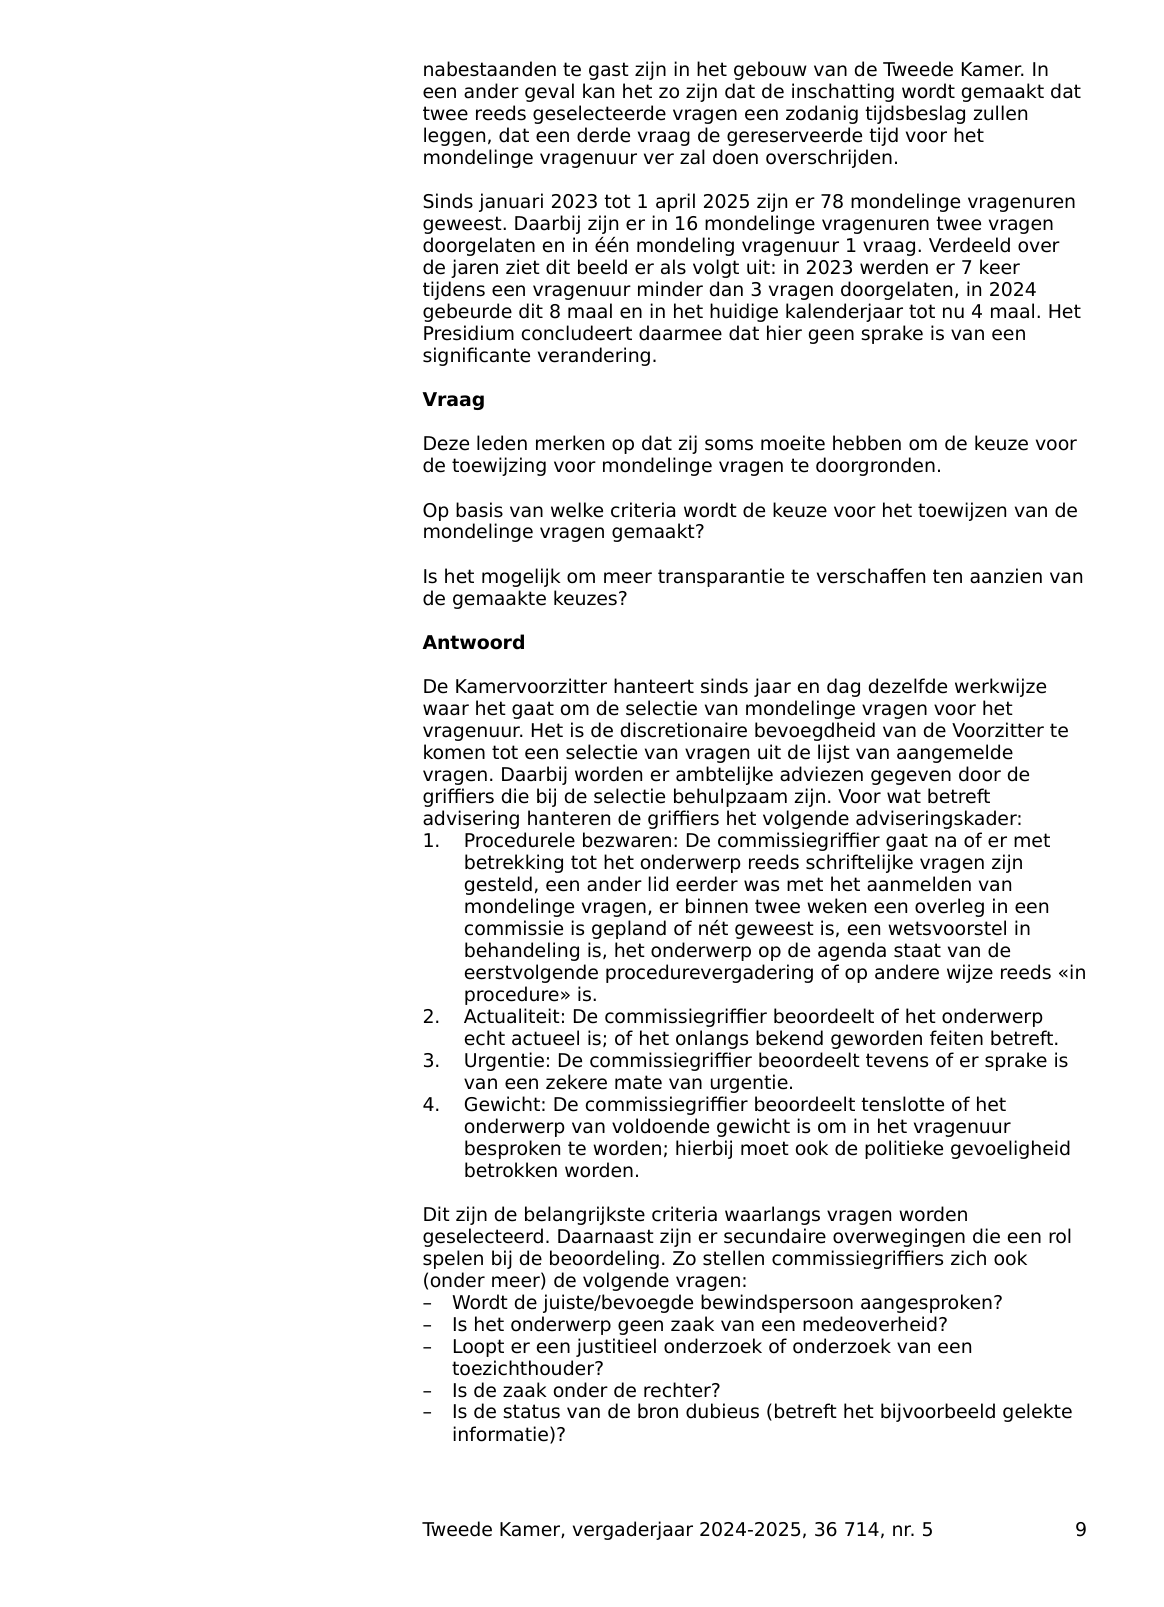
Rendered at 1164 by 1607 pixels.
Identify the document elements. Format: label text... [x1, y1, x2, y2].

text nabestaanden te gast zijn in het gebouw van de Tweede Kamer. In een ander geval kan het zo zijn dat de inschatting wordt gemaakt dat twee reeds geselecteerde vragen een zodanig tijdsbeslag zullen leggen, dat een derde vraag de gereserveerde tijd voor het mondelinge vragenuur ver zal doen overschrijden. [422, 59, 1087, 169]
text Dit zijn de belangrijkste criteria waarlangs vragen worden geselecteerd. Daarnaast zijn er secundaire overwegingen die een rol spelen bij de beoordeling. Zo stellen commissiegriffiers zich ook (onder meer) de volgende vragen: [422, 1204, 1087, 1292]
text – Wordt de juiste/bevoegde bewindspersoon aangesproken? [422, 1292, 1087, 1313]
text – Is de status van de bron dubieus (betreft het bijvoorbeeld gelekte informatie)? [422, 1401, 1087, 1445]
text – Loopt er een justitieel onderzoek of onderzoek van een toezichthouder? [422, 1336, 1087, 1379]
text Is het mogelijk om meer transparantie te verschaffen ten aanzien van de gemaakte keuzes? [422, 566, 1087, 609]
text Op basis van welke criteria wordt de keuze voor het toewijzen van de mondelinge vragen gemaakt? [422, 499, 1087, 543]
text 1. Procedurele bezwaren: De commissiegriffier gaat na of er met betrekking tot het onderwerp reeds schriftelijke vragen zijn gesteld, een ander lid eerder was met het aanmelden van mondelinge vragen, er binnen twee weken een overleg in een commissie is gepland of nét geweest is, een wetsvoorstel in behandeling is, het onderwerp op de agenda staat van de eerstvolgende procedurevergadering of op andere wijze reeds «in procedure» is. [422, 830, 1087, 1006]
text 2. Actualiteit: De commissiegriffier beoordeelt of het onderwerp echt actueel is; of het onlangs bekend geworden feiten betreft. [422, 1006, 1087, 1049]
text – Is het onderwerp geen zaak van een medeoverheid? [422, 1313, 1087, 1336]
text 3. Urgentie: De commissiegriffier beoordeelt tevens of er sprake is van een zekere mate van urgentie. [422, 1049, 1087, 1093]
text 4. Gewicht: De commissiegriffier beoordeelt tenslotte of het onderwerp van voldoende gewicht is om in het vragenuur besproken te worden; hierbij moet ook de politieke gevoeligheid betrokken worden. [422, 1093, 1087, 1181]
text De Kamervoorzitter hanteert sinds jaar en dag dezelfde werkwijze waar het gaat om de selectie van mondelinge vragen voor het vragenuur. Het is de discretionaire bevoegdheid van de Voorzitter te komen tot een selectie van vragen uit de lijst van aangemelde vragen. Daarbij worden er ambtelijke adviezen gegeven door de griffiers die bij de selectie behulpzaam zijn. Voor wat betreft advisering hanteren de griffiers het volgende adviseringskader: [422, 676, 1087, 830]
text – Is de zaak onder de rechter? [422, 1379, 1087, 1401]
text Deze leden merken op dat zij soms moeite hebben om de keuze voor de toewijzing voor mondelinge vragen te doorgronden. [422, 433, 1087, 477]
text Sinds januari 2023 tot 1 april 2025 zijn er 78 mondelinge vragenuren geweest. Daarbij zijn er in 16 mondelinge vragenuren twee vragen doorgelaten en in één mondeling vragenuur 1 vraag. Verdeeld over de jaren ziet dit beeld er als volgt uit: in 2023 werden er 7 keer tijdens een vragenuur minder dan 3 vragen doorgelaten, in 2024 gebeurde dit 8 maal en in het huidige kalenderjaar tot nu 4 maal. Het Presidium concludeert daarmee dat hier geen sprake is van een significante verandering. [422, 191, 1087, 367]
subtitle Antwoord [422, 632, 1087, 654]
subtitle Vraag [422, 389, 1087, 411]
